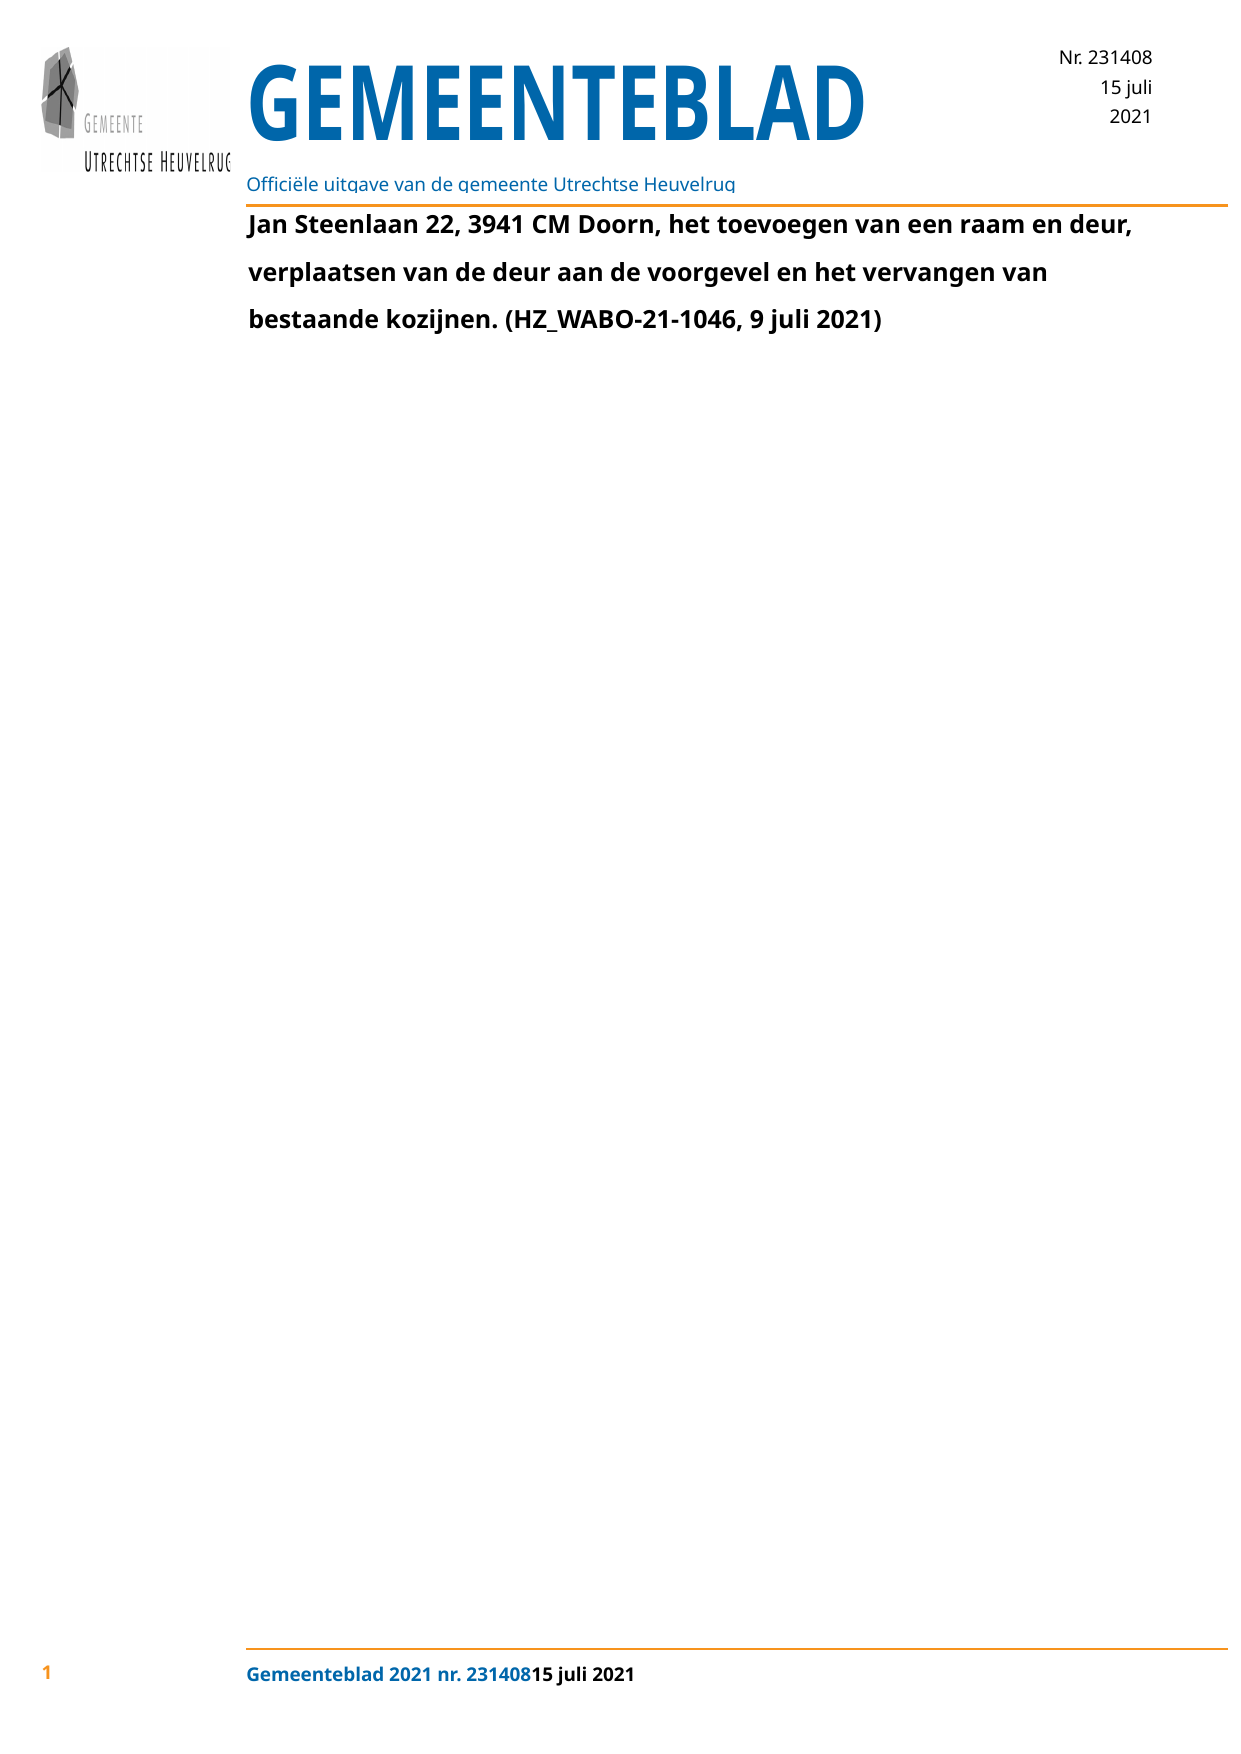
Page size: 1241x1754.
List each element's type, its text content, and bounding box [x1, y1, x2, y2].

picture [41, 47, 231, 172]
text Jan Steenlaan 22, 3941 CM Doorn, het toevoegen van een raam en deur, verplaatsen van de deur aan de voorgevel en het vervangen van bestaande kozijnen. (HZ_WABO-21-1046, 9 juli 2021) [248, 207, 1152, 336]
